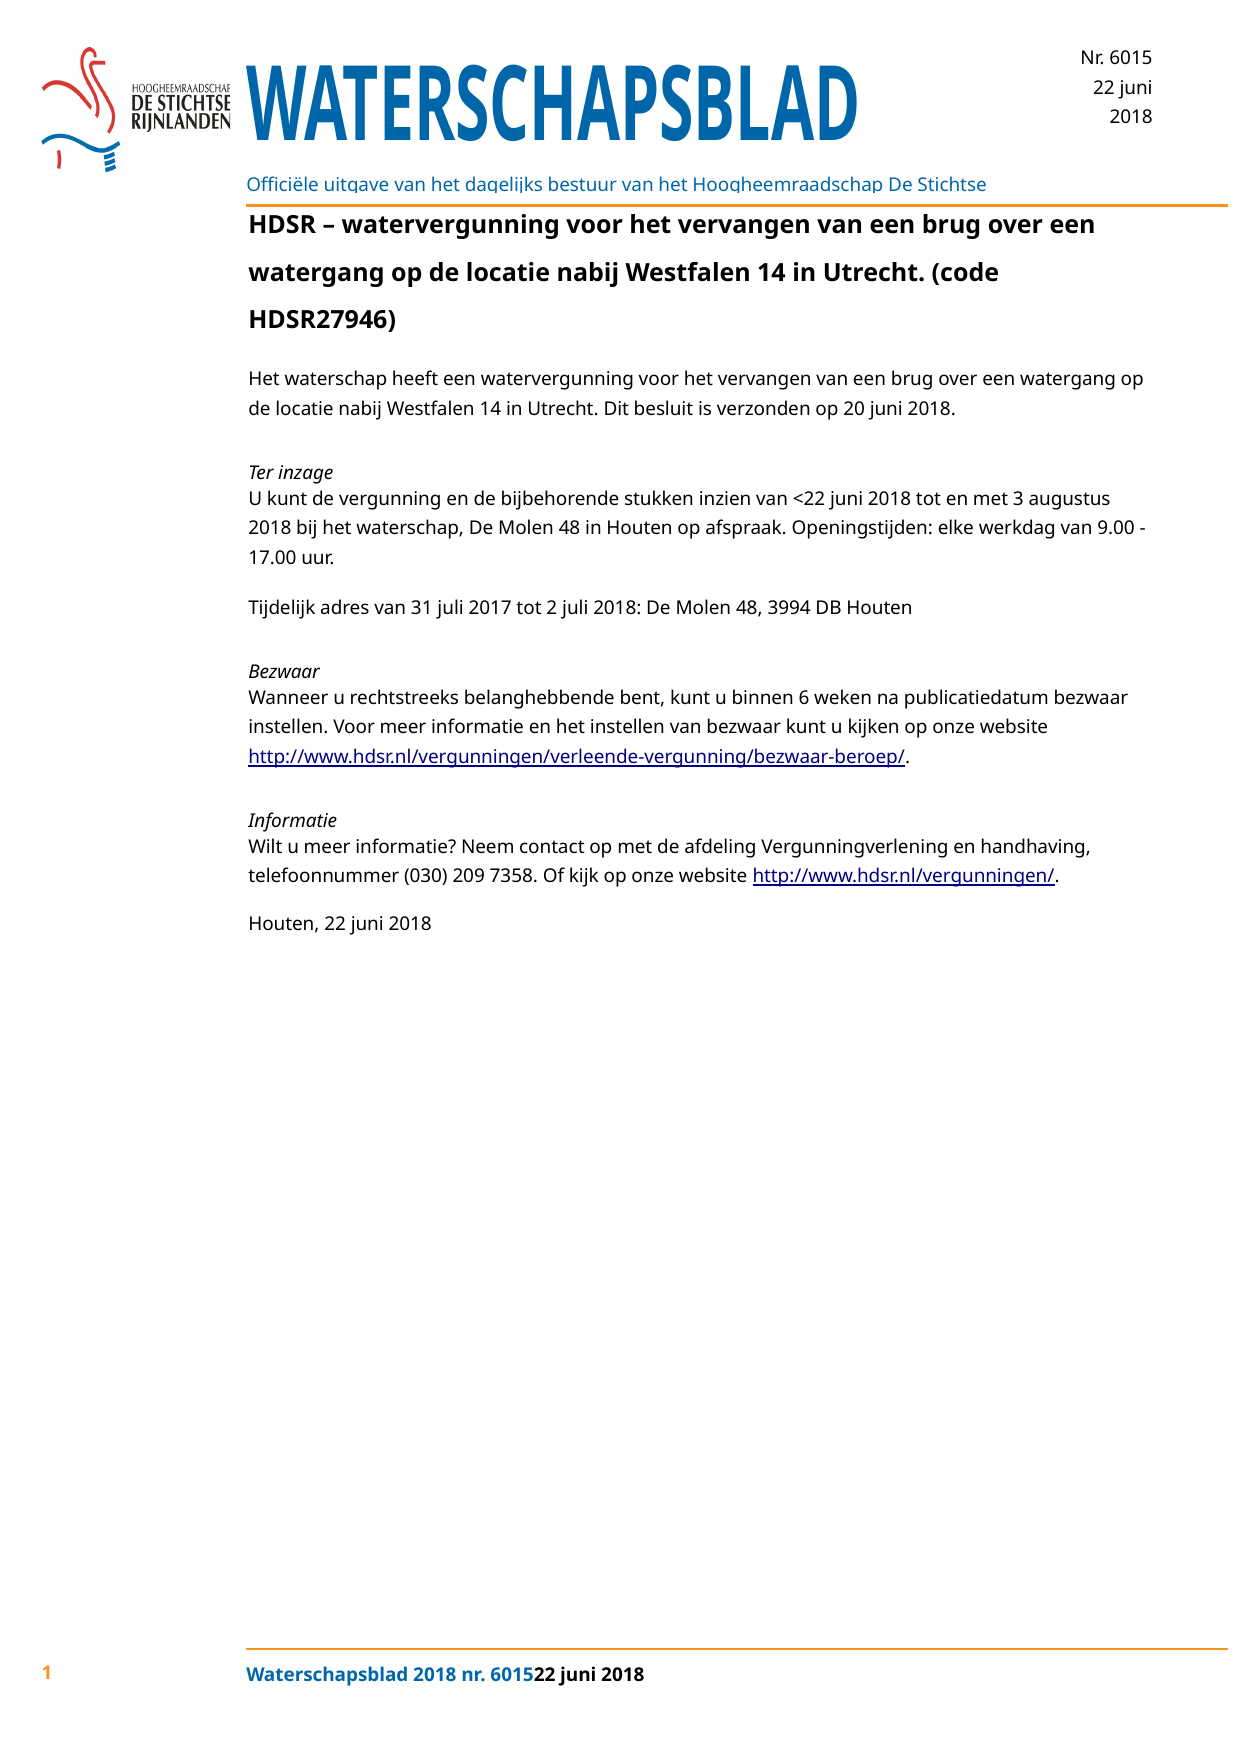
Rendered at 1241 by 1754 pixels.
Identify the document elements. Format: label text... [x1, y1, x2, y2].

text Het waterschap heeft een watervergunning voor het vervangen van een brug over een watergang op de locatie nabij Westfalen 14 in Utrecht. Dit besluit is verzonden op 20 juni 2018. [248, 366, 1152, 421]
text Ter inzage [248, 459, 1152, 485]
text HDSR – watervergunning voor het vervangen van een brug over een watergang op de locatie nabij Westfalen 14 in Utrecht. (code HDSR27946) [248, 207, 1152, 336]
text Wilt u meer informatie? Neem contact op met de afdeling Vergunningverlening en handhaving, telefoonnummer (030) 209 7358. Of kijk op onze website http://www.hdsr.nl/vergunningen/. [248, 833, 1152, 888]
text Houten, 22 juni 2018 [248, 910, 1152, 936]
text Bezwaar [248, 658, 1152, 684]
text Informatie [248, 807, 1152, 833]
text U kunt de vergunning en de bijbehorende stukken inzien van <22 juni 2018 tot en met 3 augustus 2018 bij het waterschap, De Molen 48 in Houten op afspraak. Openingstijden: elke werkdag van 9.00 - 17.00 uur. [248, 485, 1152, 570]
picture [41, 47, 231, 172]
text Tijdelijk adres van 31 juli 2017 tot 2 juli 2018: De Molen 48, 3994 DB Houten [248, 594, 1152, 620]
text Wanneer u rechtstreeks belanghebbende bent, kunt u binnen 6 weken na publicatiedatum bezwaar instellen. Voor meer informatie en het instellen van bezwaar kunt u kijken op onze website http://www.hdsr.nl/vergunningen/verleende-vergunning/bezwaar-beroep/. [248, 684, 1152, 769]
